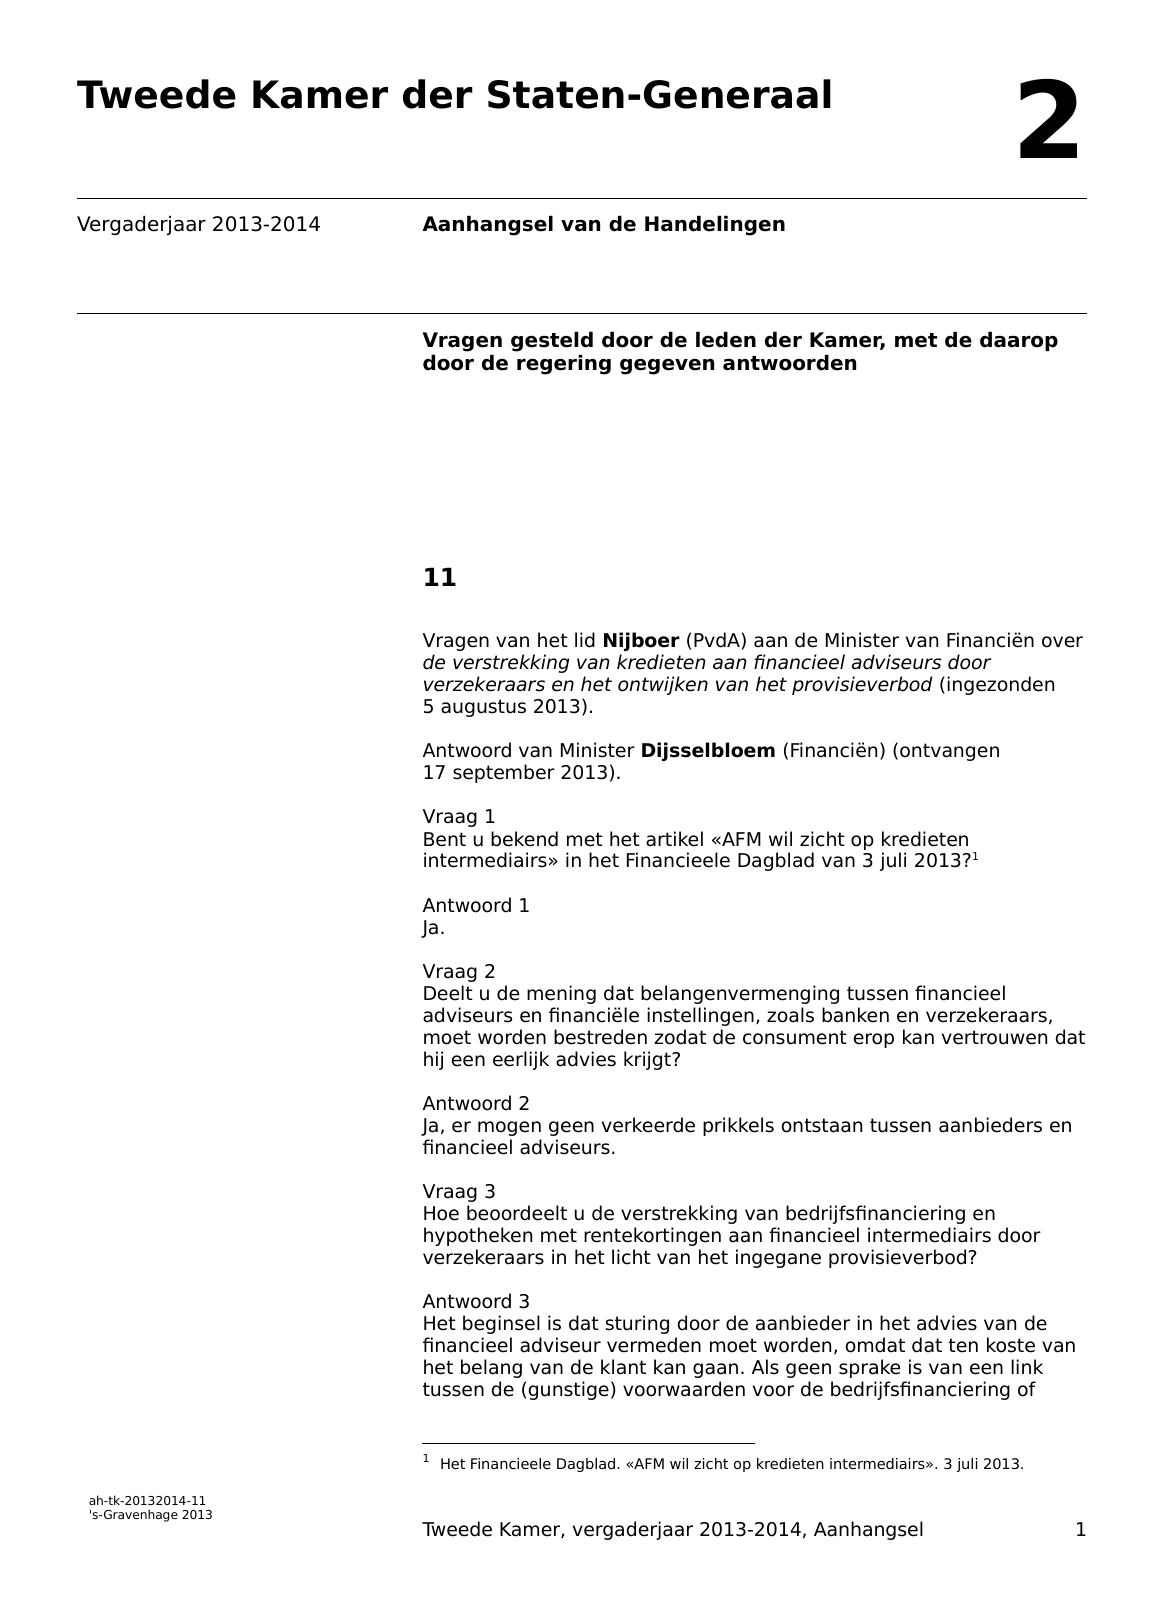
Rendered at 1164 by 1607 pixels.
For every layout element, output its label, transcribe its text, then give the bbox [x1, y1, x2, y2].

text Vraag 1 [422, 806, 1087, 828]
text Het Financieele Dagblad. «AFM wil zicht op kredieten intermediairs». 3 juli 2013. [422, 1452, 1087, 1474]
table_header Tweede Kamer der Staten-Generaal [77, 59, 886, 198]
text Bent u bekend met het artikel «AFM wil zicht op kredieten intermediairs» in het Financieele Dagblad van 3 juli 2013? [422, 828, 1087, 872]
text Antwoord van Minister Dijsselbloem (Financiën) (ontvangen 17 september 2013). [422, 740, 1087, 784]
text Vraag 3 [422, 1181, 1087, 1203]
text Het beginsel is dat sturing door de aanbieder in het advies van de financieel adviseur vermeden moet worden, omdat dat ten koste van het belang van de klant kan gaan. Als geen sprake is van een link tussen de (gunstige) voorwaarden voor de bedrijfsfinanciering of [422, 1313, 1087, 1401]
table_cell [77, 314, 422, 375]
text Ja, er mogen geen verkeerde prikkels ontstaan tussen aanbieders en financieel adviseurs. [422, 1115, 1087, 1159]
text Vraag 2 [422, 961, 1087, 983]
table_cell Vergaderjaar 2013-2014 [77, 199, 422, 313]
table_header 2 [886, 59, 1087, 198]
text Hoe beoordeelt u de verstrekking van bedrijfsfinanciering en hypotheken met rentekortingen aan financieel intermediairs door verzekeraars in het licht van het ingegane provisieverbod? [422, 1203, 1087, 1269]
text Vragen van het lid Nijboer (PvdA) aan de Minister van Financiën over de verstrekking van kredieten aan financieel adviseurs door verzekeraars en het ontwijken van het provisieverbod (ingezonden 5 augustus 2013). [422, 630, 1087, 718]
text Antwoord 2 [422, 1093, 1087, 1115]
text Deelt u de mening dat belangenvermenging tussen financieel adviseurs en financiële instellingen, zoals banken en verzekeraars, moet worden bestreden zodat de consument erop kan vertrouwen dat hij een eerlijk advies krijgt? [422, 983, 1087, 1071]
text 's-Gravenhage 2013 [88, 1508, 323, 1522]
text Ja. [422, 917, 1087, 938]
text ah-tk-20132014-11 [88, 1494, 323, 1508]
table_cell Vragen gesteld door de leden der Kamer, met de daarop door de regering gegeven antwoorden [422, 314, 1087, 375]
table_cell Aanhangsel van de Handelingen [422, 199, 1087, 313]
text Antwoord 1 [422, 894, 1087, 917]
text Antwoord 3 [422, 1291, 1087, 1313]
text 11 [422, 563, 1087, 592]
